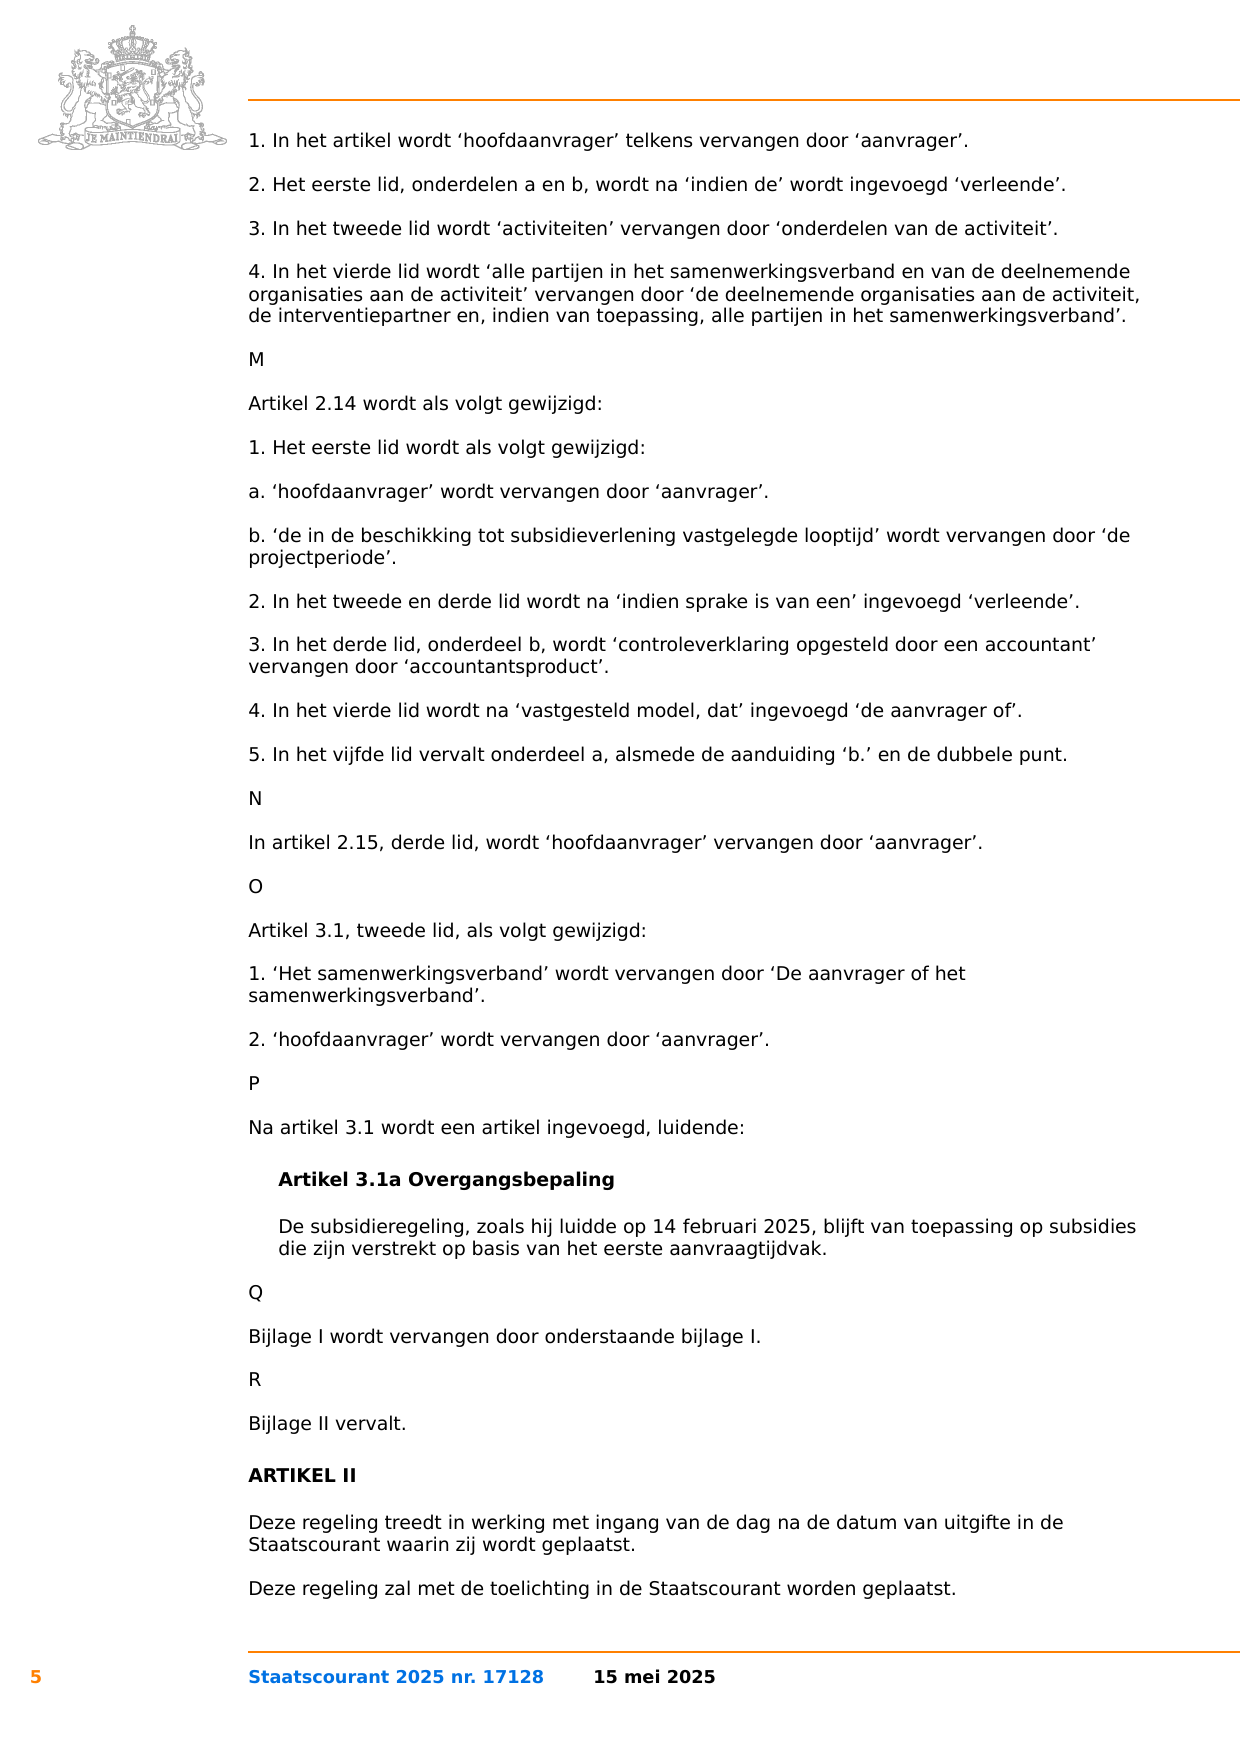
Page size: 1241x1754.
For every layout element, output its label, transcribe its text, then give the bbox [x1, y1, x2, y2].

text Artikel 3.1, tweede lid, als volgt gewijzigd: [248, 919, 1163, 941]
picture [38, 25, 227, 150]
text O [248, 876, 1163, 898]
text M [248, 349, 1163, 371]
text 1. Het eerste lid wordt als volgt gewijzigd: [248, 437, 1163, 459]
text In artikel 2.15, derde lid, wordt ‘hoofdaanvrager’ vervangen door ‘aanvrager’. [248, 832, 1163, 854]
text Deze regeling zal met de toelichting in de Staatscourant worden geplaatst. [248, 1578, 1163, 1600]
text Q [248, 1282, 1163, 1304]
text a. ‘hoofdaanvrager’ wordt vervangen door ‘aanvrager’. [248, 481, 1163, 503]
text P [248, 1073, 1163, 1095]
text Na artikel 3.1 wordt een artikel ingevoegd, luidende: [248, 1117, 1163, 1139]
text N [248, 788, 1163, 810]
text 2. ‘hoofdaanvrager’ wordt vervangen door ‘aanvrager’. [248, 1029, 1163, 1051]
text Bijlage II vervalt. [248, 1413, 1163, 1435]
text Deze regeling treedt in werking met ingang van de dag na de datum van uitgifte in de Staatscourant waarin zij wordt geplaatst. [248, 1512, 1163, 1556]
text 3. In het tweede lid wordt ‘activiteiten’ vervangen door ‘onderdelen van de activiteit’. [248, 218, 1163, 239]
subtitle Artikel 3.1a Overgangsbepaling [278, 1169, 1163, 1191]
text R [248, 1369, 1163, 1391]
text 1. ‘Het samenwerkingsverband’ wordt vervangen door ‘De aanvrager of het samenwerkingsverband’. [248, 963, 1163, 1007]
text 2. Het eerste lid, onderdelen a en b, wordt na ‘indien de’ wordt ingevoegd ‘verleende’. [248, 174, 1163, 196]
text b. ‘de in de beschikking tot subsidieverlening vastgelegde looptijd’ wordt vervangen door ‘de projectperiode’. [248, 525, 1163, 569]
text De subsidieregeling, zoals hij luidde op 14 februari 2025, blijft van toepassing op subsidies die zijn verstrekt op basis van het eerste aanvraagtijdvak. [278, 1216, 1163, 1260]
text 2. In het tweede en derde lid wordt na ‘indien sprake is van een’ ingevoegd ‘verleende’. [248, 591, 1163, 612]
subtitle ARTIKEL II [248, 1465, 1163, 1487]
text 5. In het vijfde lid vervalt onderdeel a, alsmede de aanduiding ‘b.’ en de dubbele punt. [248, 744, 1163, 766]
text 4. In het vierde lid wordt ‘alle partijen in het samenwerkingsverband en van de deelnemende organisaties aan de activiteit’ vervangen door ‘de deelnemende organisaties aan de activiteit, de interventiepartner en, indien van toepassing, alle partijen in het samenwerkingsverband’. [248, 261, 1163, 327]
text Artikel 2.14 wordt als volgt gewijzigd: [248, 393, 1163, 415]
text 4. In het vierde lid wordt na ‘vastgesteld model, dat’ ingevoegd ‘de aanvrager of’. [248, 700, 1163, 722]
text 1. In het artikel wordt ‘hoofdaanvrager’ telkens vervangen door ‘aanvrager’. [248, 130, 1163, 152]
text Bijlage I wordt vervangen door onderstaande bijlage I. [248, 1326, 1163, 1347]
text 3. In het derde lid, onderdeel b, wordt ‘controleverklaring opgesteld door een accountant’ vervangen door ‘accountantsproduct’. [248, 634, 1163, 678]
